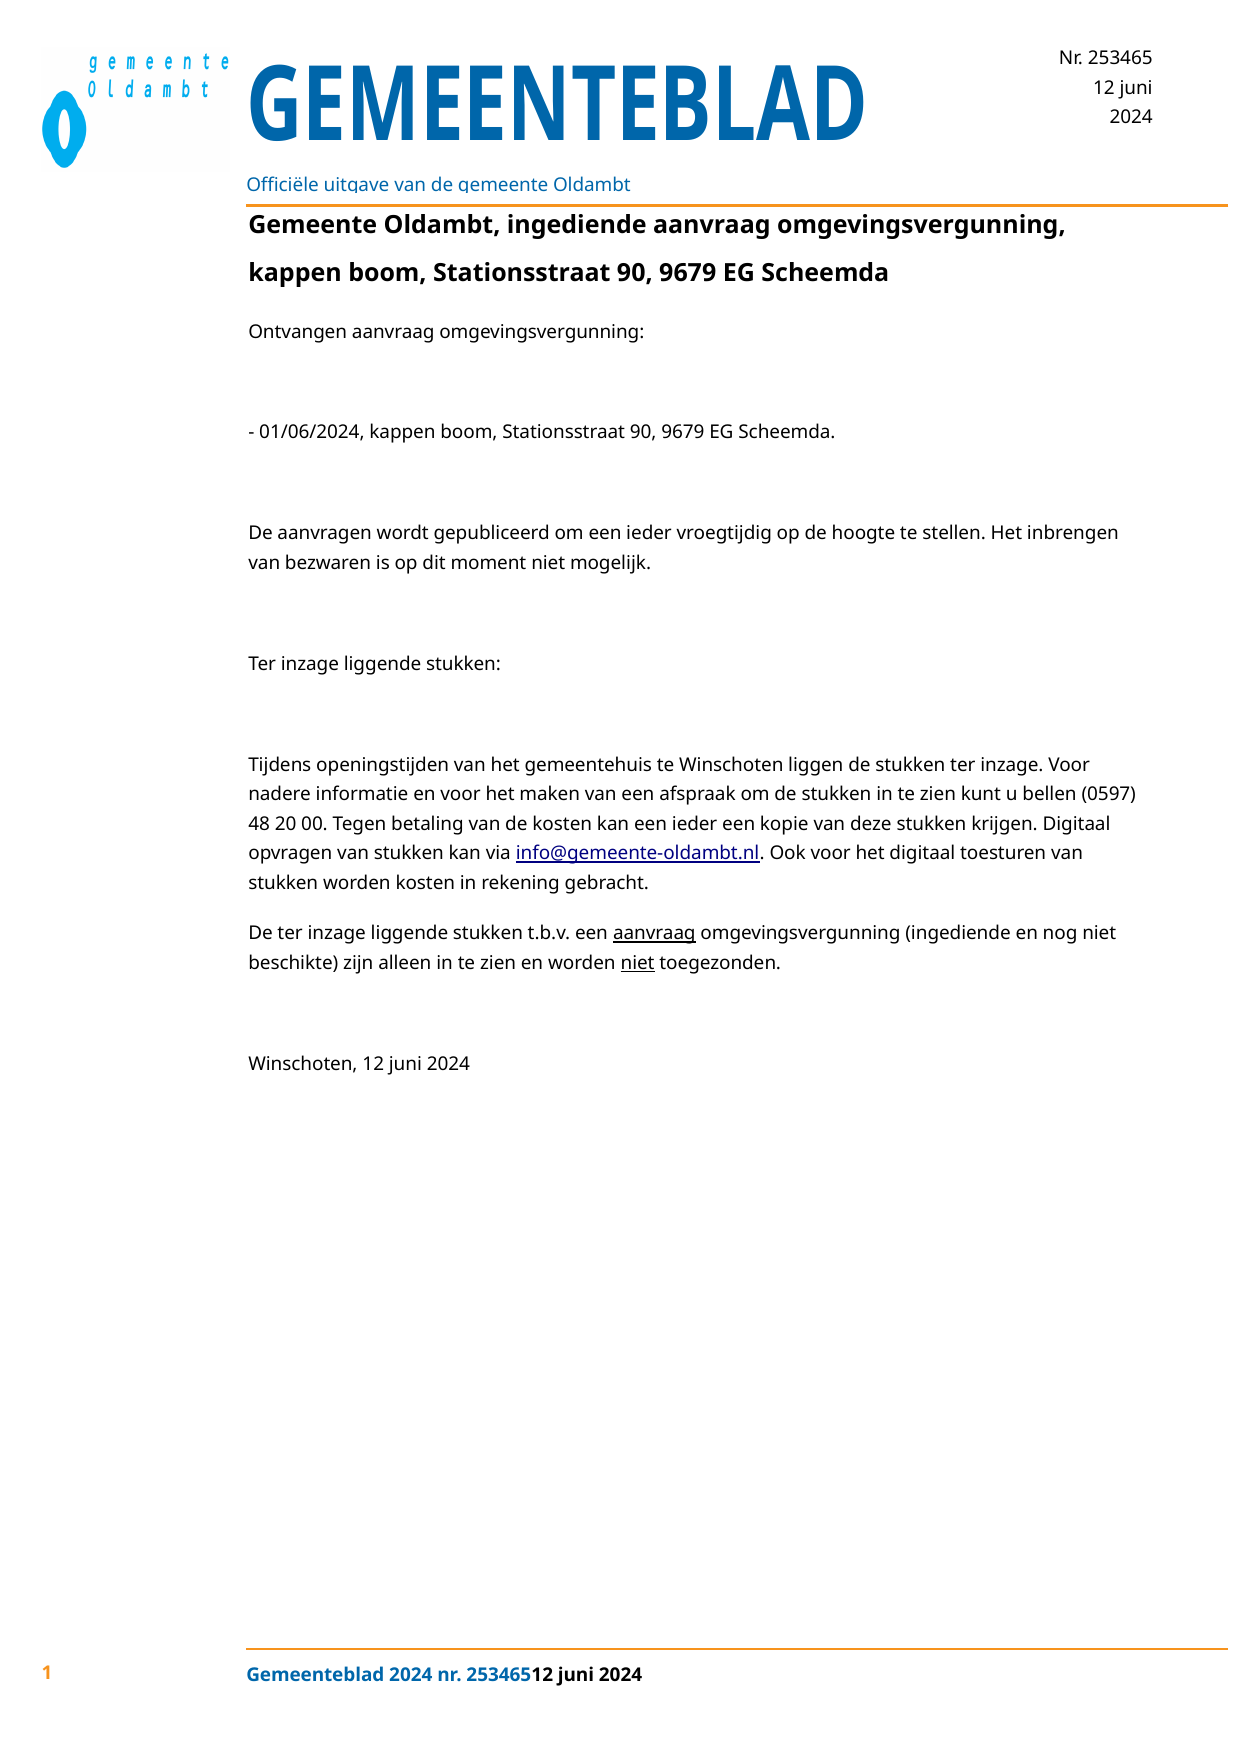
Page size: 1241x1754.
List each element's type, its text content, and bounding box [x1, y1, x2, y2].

text Gemeente Oldambt, ingediende aanvraag omgevingsvergunning, kappen boom, Stationsstraat 90, 9679 EG Scheemda [248, 207, 1152, 288]
text Winschoten, 12 juni 2024 [248, 1050, 1152, 1076]
text Ter inzage liggende stukken: [248, 650, 1152, 676]
text De aanvragen wordt gepubliceerd om een ieder vroegtijdig op de hoogte te stellen. Het inbrengen van bezwaren is op dit moment niet mogelijk. [248, 519, 1152, 575]
text Tijdens openingstijden van het gemeentehuis te Winschoten liggen de stukken ter inzage. Voor nadere informatie en voor het maken van een afspraak om de stukken in te zien kunt u bellen (0597) 48 20 00. Tegen betaling van de kosten kan een ieder een kopie van deze stukken krijgen. Digitaal opvragen van stukken kan via info@gemeente-oldambt.nl. Ook voor het digitaal toesturen van stukken worden kosten in rekening gebracht. [248, 751, 1152, 895]
text Ontvangen aanvraag omgevingsvergunning: [248, 318, 1152, 344]
picture [41, 47, 231, 172]
text - 01/06/2024, kappen boom, Stationsstraat 90, 9679 EG Scheemda. [248, 419, 1152, 444]
text De ter inzage liggende stukken t.b.v. een aanvraag omgevingsvergunning (ingediende en nog niet beschikte) zijn alleen in te zien en worden niet toegezonden. [248, 919, 1152, 975]
